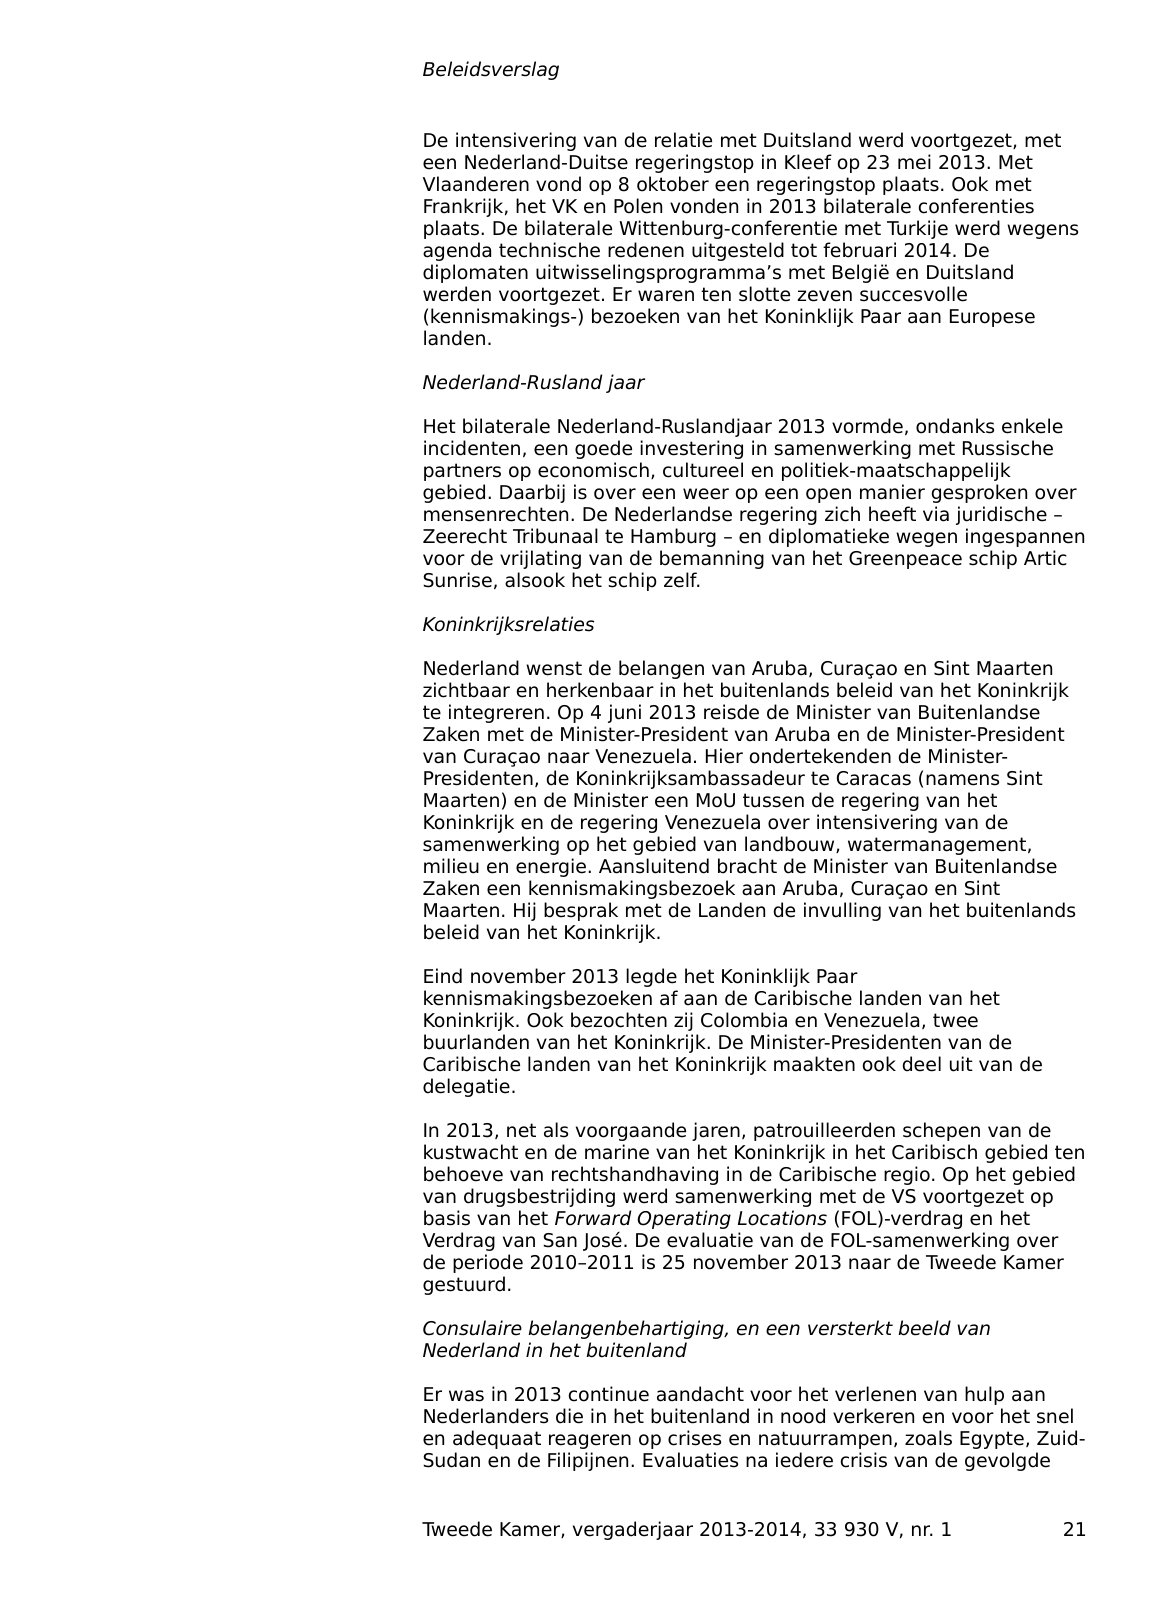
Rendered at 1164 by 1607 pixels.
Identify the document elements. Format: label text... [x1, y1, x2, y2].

subtitle Koninkrijksrelaties [422, 614, 1087, 636]
text Het bilaterale Nederland-Ruslandjaar 2013 vormde, ondanks enkele incidenten, een goede investering in samenwerking met Russische partners op economisch, cultureel en politiek-maatschappelijk gebied. Daarbij is over een weer op een open manier gesproken over mensenrechten. De Nederlandse regering zich heeft via juridische – Zeerecht Tribunaal te Hamburg – en diplomatieke wegen ingespannen voor de vrijlating van de bemanning van het Greenpeace schip Artic Sunrise, alsook het schip zelf. [422, 416, 1087, 592]
text Er was in 2013 continue aandacht voor het verlenen van hulp aan Nederlanders die in het buitenland in nood verkeren en voor het snel en adequaat reageren op crises en natuurrampen, zoals Egypte, Zuid-Sudan en de Filipijnen. Evaluaties na iedere crisis van de gevolgde [422, 1384, 1087, 1472]
text De intensivering van de relatie met Duitsland werd voortgezet, met een Nederland-Duitse regeringstop in Kleef op 23 mei 2013. Met Vlaanderen vond op 8 oktober een regeringstop plaats. Ook met Frankrijk, het VK en Polen vonden in 2013 bilaterale conferenties plaats. De bilaterale Wittenburg-conferentie met Turkije werd wegens agenda technische redenen uitgesteld tot februari 2014. De diplomaten uitwisselingsprogramma’s met België en Duitsland werden voortgezet. Er waren ten slotte zeven succesvolle (kennismakings-) bezoeken van het Koninklijk Paar aan Europese landen. [422, 130, 1087, 350]
text Nederland wenst de belangen van Aruba, Curaçao en Sint Maarten zichtbaar en herkenbaar in het buitenlands beleid van het Koninkrijk te integreren. Op 4 juni 2013 reisde de Minister van Buitenlandse Zaken met de Minister-President van Aruba en de Minister-President van Curaçao naar Venezuela. Hier ondertekenden de Minister-Presidenten, de Koninkrijksambassadeur te Caracas (namens Sint Maarten) en de Minister een MoU tussen de regering van het Koninkrijk en de regering Venezuela over intensivering van de samenwerking op het gebied van landbouw, watermanagement, milieu en energie. Aansluitend bracht de Minister van Buitenlandse Zaken een kennismakingsbezoek aan Aruba, Curaçao en Sint Maarten. Hij besprak met de Landen de invulling van het buitenlands beleid van het Koninkrijk. [422, 658, 1087, 944]
subtitle Consulaire belangenbehartiging, en een versterkt beeld van Nederland in het buitenland [422, 1318, 1087, 1362]
text In 2013, net als voorgaande jaren, patrouilleerden schepen van de kustwacht en de marine van het Koninkrijk in het Caribisch gebied ten behoeve van rechtshandhaving in de Caribische regio. Op het gebied van drugsbestrijding werd samenwerking met de VS voortgezet op basis van het Forward Operating Locations (FOL)-verdrag en het Verdrag van San José. De evaluatie van de FOL-samenwerking over de periode 2010–2011 is 25 november 2013 naar de Tweede Kamer gestuurd. [422, 1120, 1087, 1296]
text Eind november 2013 legde het Koninklijk Paar kennismakingsbezoeken af aan de Caribische landen van het Koninkrijk. Ook bezochten zij Colombia en Venezuela, twee buurlanden van het Koninkrijk. De Minister-Presidenten van de Caribische landen van het Koninkrijk maakten ook deel uit van de delegatie. [422, 966, 1087, 1098]
subtitle Nederland-Rusland jaar [422, 372, 1087, 394]
